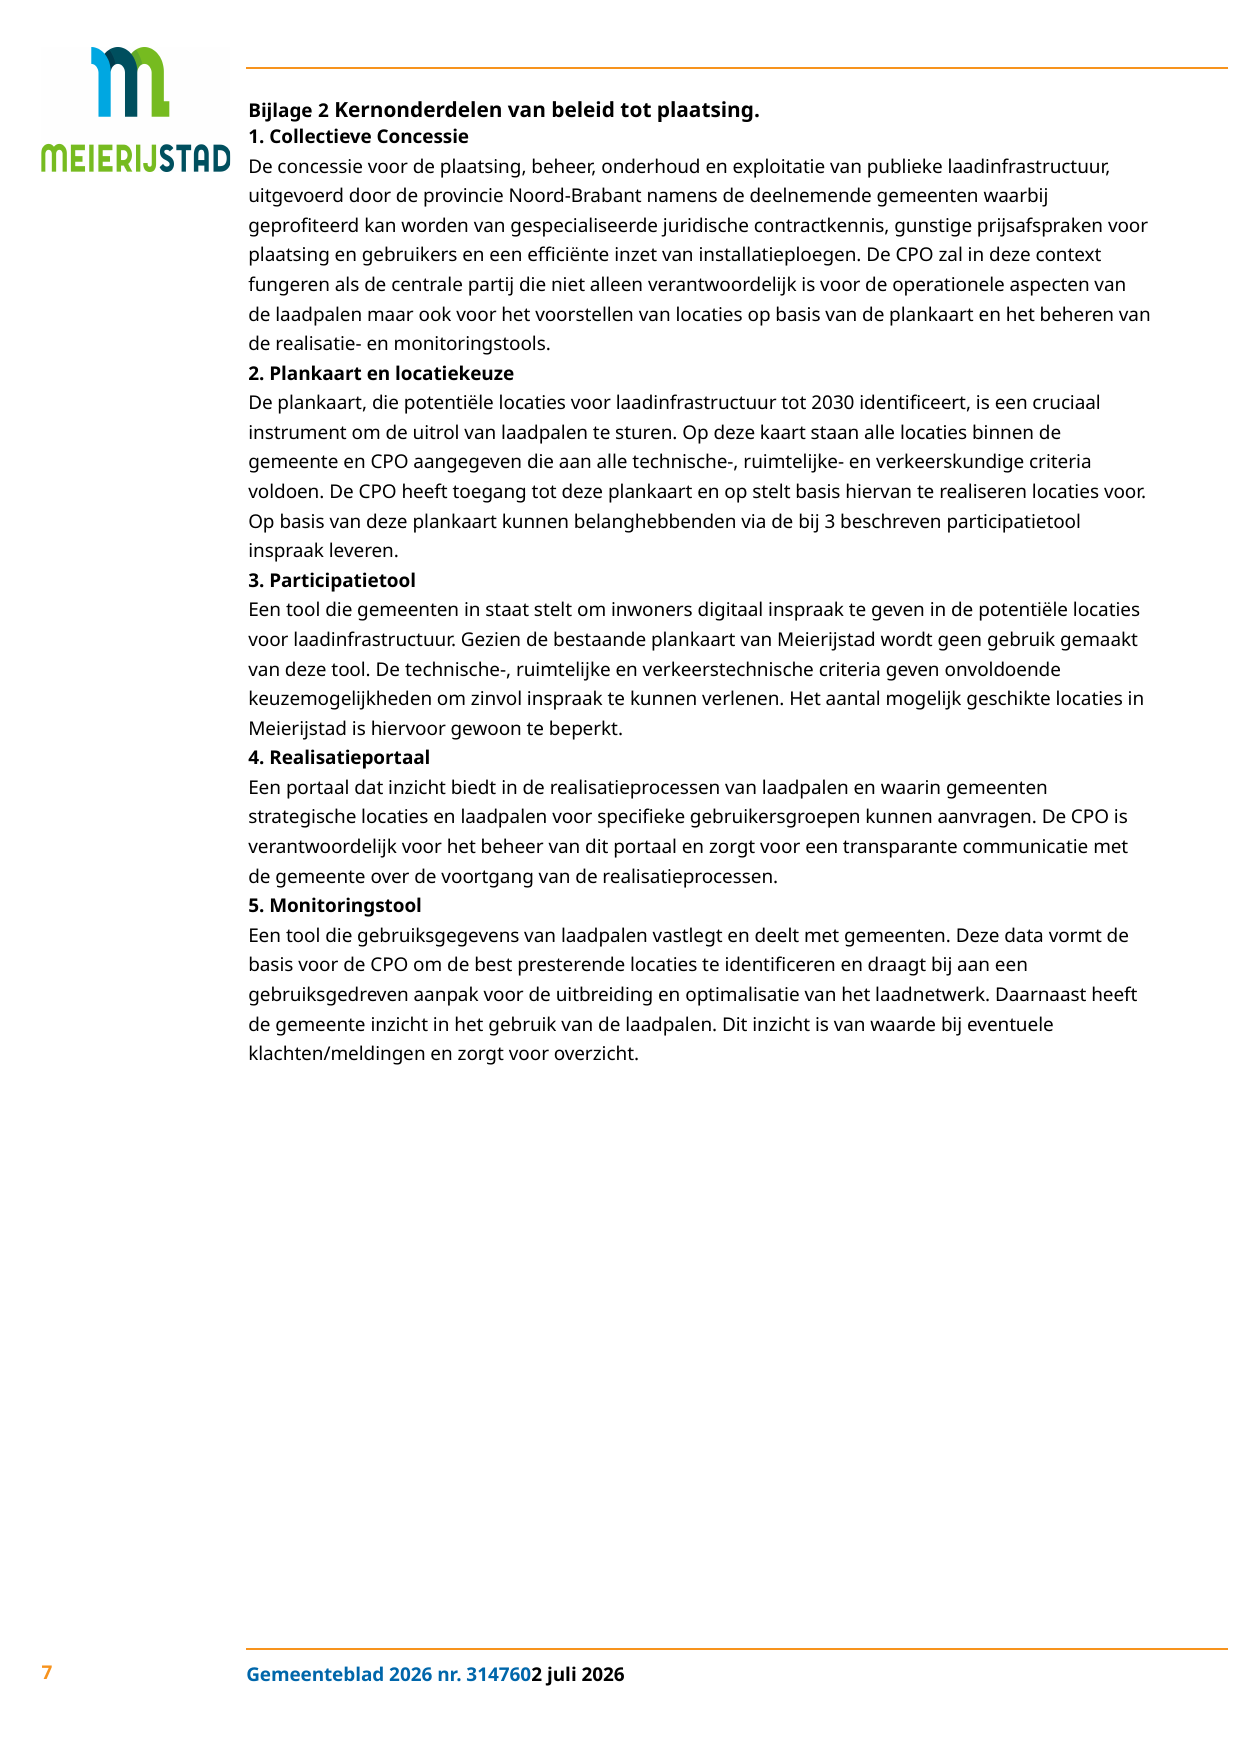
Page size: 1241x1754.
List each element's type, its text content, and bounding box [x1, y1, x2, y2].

text Een tool die gebruiksgegevens van laadpalen vastlegt en deelt met gemeenten. Deze data vormt de basis voor de CPO om de best presterende locaties te identificeren en draagt bij aan een gebruiksgedreven aanpak voor de uitbreiding en optimalisatie van het laadnetwerk. Daarnaast heeft de gemeente inzicht in het gebruik van de laadpalen. Dit inzicht is van waarde bij eventuele klachten/meldingen en zorgt voor overzicht. [248, 922, 1152, 1066]
text Een tool die gemeenten in staat stelt om inwoners digitaal inspraak te geven in de potentiële locaties voor laadinfrastructuur. Gezien de bestaande plankaart van Meierijstad wordt geen gebruik gemaakt van deze tool. De technische-, ruimtelijke en verkeerstechnische criteria geven onvoldoende keuzemogelijkheden om zinvol inspraak te kunnen verlenen. Het aantal mogelijk geschikte locaties in Meierijstad is hiervoor gewoon te beperkt. [248, 597, 1152, 741]
picture [41, 47, 231, 172]
text 1. Collectieve Concessie [248, 123, 1152, 149]
text De plankaart, die potentiële locaties voor laadinfrastructuur tot 2030 identificeert, is een cruciaal instrument om de uitrol van laadpalen te sturen. Op deze kaart staan alle locaties binnen de gemeente en CPO aangegeven die aan alle technische-, ruimtelijke- en verkeerskundige criteria voldoen. De CPO heeft toegang tot deze plankaart en op stelt basis hiervan te realiseren locaties voor. Op basis van deze plankaart kunnen belanghebbenden via de bij 3 beschreven participatietool inspraak leveren. [248, 389, 1152, 563]
text Bijlage 2 Kernonderdelen van beleid tot plaatsing. [248, 95, 1152, 123]
text 5. Monitoringstool [248, 892, 1152, 918]
text Een portaal dat inzicht biedt in de realisatieprocessen van laadpalen en waarin gemeenten strategische locaties en laadpalen voor specifieke gebruikersgroepen kunnen aanvragen. De CPO is verantwoordelijk voor het beheer van dit portaal en zorgt voor een transparante communicatie met de gemeente over de voortgang van de realisatieprocessen. [248, 774, 1152, 889]
text 4. Realisatieportaal [248, 744, 1152, 770]
text De concessie voor de plaatsing, beheer, onderhoud en exploitatie van publieke laadinfrastructuur, uitgevoerd door de provincie Noord-Brabant namens de deelnemende gemeenten waarbij geprofiteerd kan worden van gespecialiseerde juridische contractkennis, gunstige prijsafspraken voor plaatsing en gebruikers en een efficiënte inzet van installatieploegen. De CPO zal in deze context fungeren als de centrale partij die niet alleen verantwoordelijk is voor de operationele aspecten van de laadpalen maar ook voor het voorstellen van locaties op basis van de plankaart en het beheren van de realisatie- en monitoringstools. [248, 153, 1152, 356]
text 3. Participatietool [248, 567, 1152, 593]
text 2. Plankaart en locatiekeuze [248, 360, 1152, 386]
